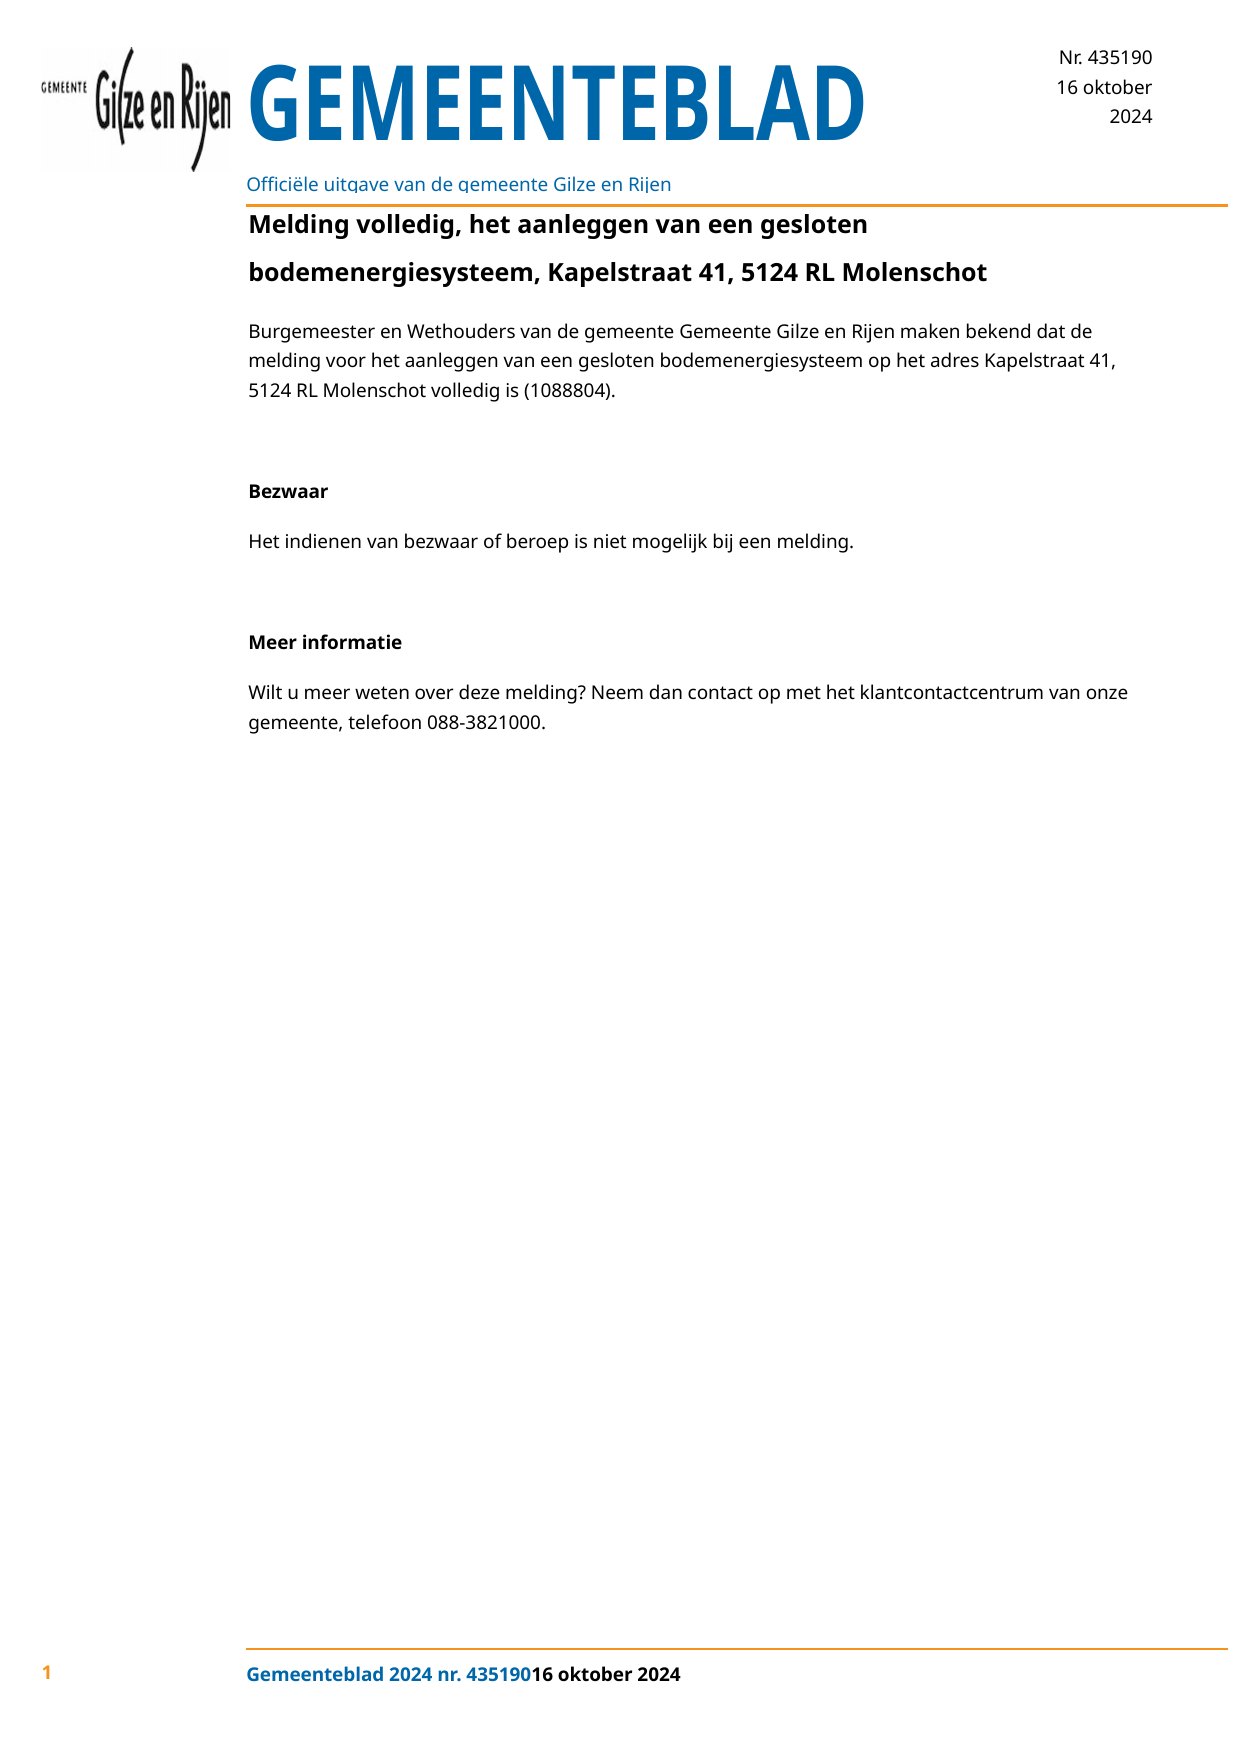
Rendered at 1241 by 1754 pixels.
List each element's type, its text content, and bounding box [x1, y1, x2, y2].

picture [41, 47, 231, 172]
text Meer informatie [248, 629, 1152, 655]
text Bezwaar [248, 478, 1152, 504]
text Melding volledig, het aanleggen van een gesloten bodemenergiesysteem, Kapelstraat 41, 5124 RL Molenschot [248, 207, 1152, 288]
text Het indienen van bezwaar of beroep is niet mogelijk bij een melding. [248, 528, 1152, 554]
text Burgemeester en Wethouders van de gemeente Gemeente Gilze en Rijen maken bekend dat de melding voor het aanleggen van een gesloten bodemenergiesysteem op het adres Kapelstraat 41, 5124 RL Molenschot volledig is (1088804). [248, 318, 1152, 403]
text Wilt u meer weten over deze melding? Neem dan contact op met het klantcontactcentrum van onze gemeente, telefoon 088-3821000. [248, 679, 1152, 735]
